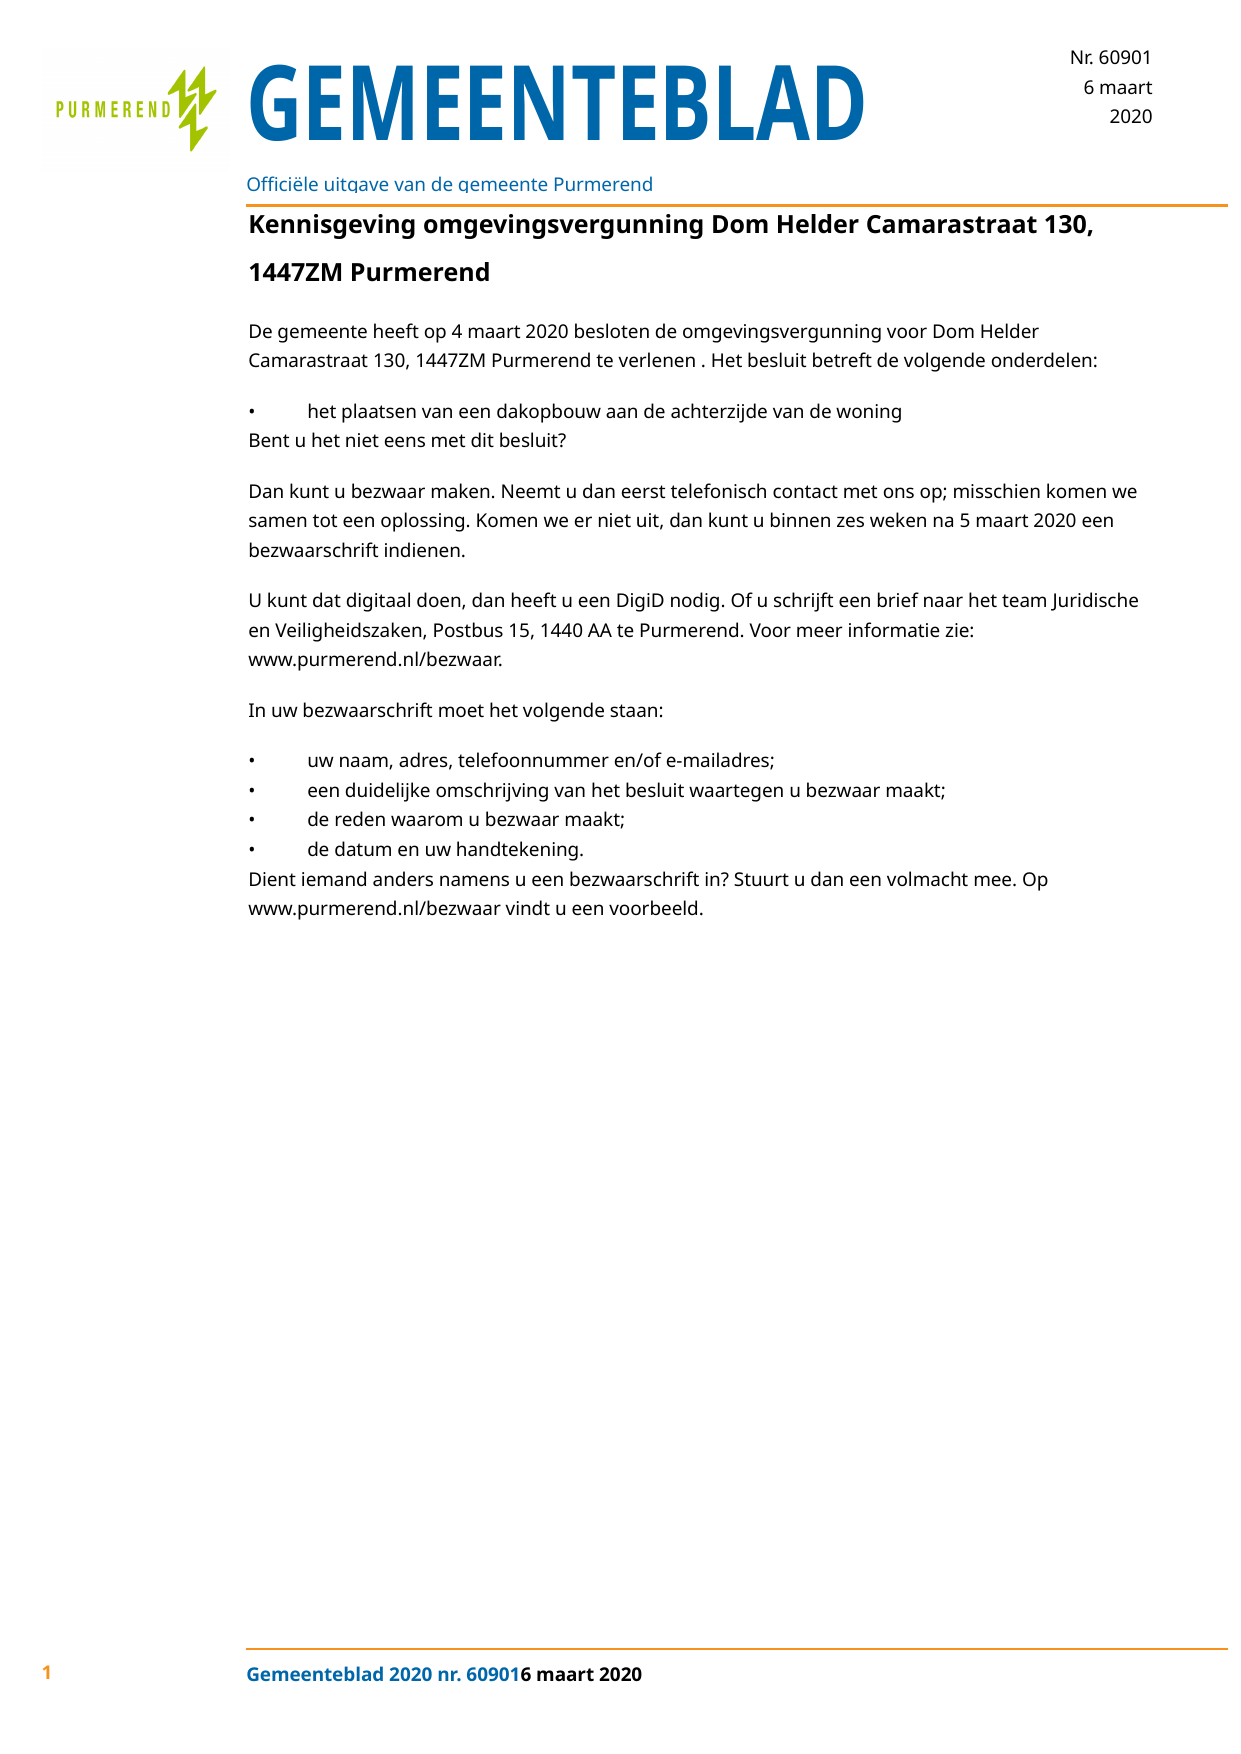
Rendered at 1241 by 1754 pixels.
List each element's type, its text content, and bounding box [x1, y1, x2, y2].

text De gemeente heeft op 4 maart 2020 besloten de omgevingsvergunning voor Dom Helder Camarastraat 130, 1447ZM Purmerend te verlenen . Het besluit betreft de volgende onderdelen: [248, 318, 1152, 373]
list de reden waarom u bezwaar maakt; [248, 807, 1152, 832]
text Bent u het niet eens met dit besluit? [248, 427, 1152, 453]
list uw naam, adres, telefoonnummer en/of e-mailadres; [248, 747, 1152, 773]
text Dient iemand anders namens u een bezwaarschrift in? Stuurt u dan een volmacht mee. Op www.purmerend.nl/bezwaar vindt u een voorbeeld. [248, 866, 1152, 921]
picture [41, 47, 231, 172]
text In uw bezwaarschrift moet het volgende staan: [248, 697, 1152, 723]
list het plaatsen van een dakopbouw aan de achterzijde van de woning [248, 398, 1152, 424]
list de datum en uw handtekening. [248, 836, 1152, 862]
text Dan kunt u bezwaar maken. Neemt u dan eerst telefonisch contact met ons op; misschien komen we samen tot een oplossing. Komen we er niet uit, dan kunt u binnen zes weken na 5 maart 2020 een bezwaarschrift indienen. [248, 478, 1152, 563]
text Kennisgeving omgevingsvergunning Dom Helder Camarastraat 130, 1447ZM Purmerend [248, 207, 1152, 288]
text U kunt dat digitaal doen, dan heeft u een DigiD nodig. Of u schrijft een brief naar het team Juridische en Veiligheidszaken, Postbus 15, 1440 AA te Purmerend. Voor meer informatie zie: www.purmerend.nl/bezwaar. [248, 587, 1152, 672]
list een duidelijke omschrijving van het besluit waartegen u bezwaar maakt; [248, 777, 1152, 803]
